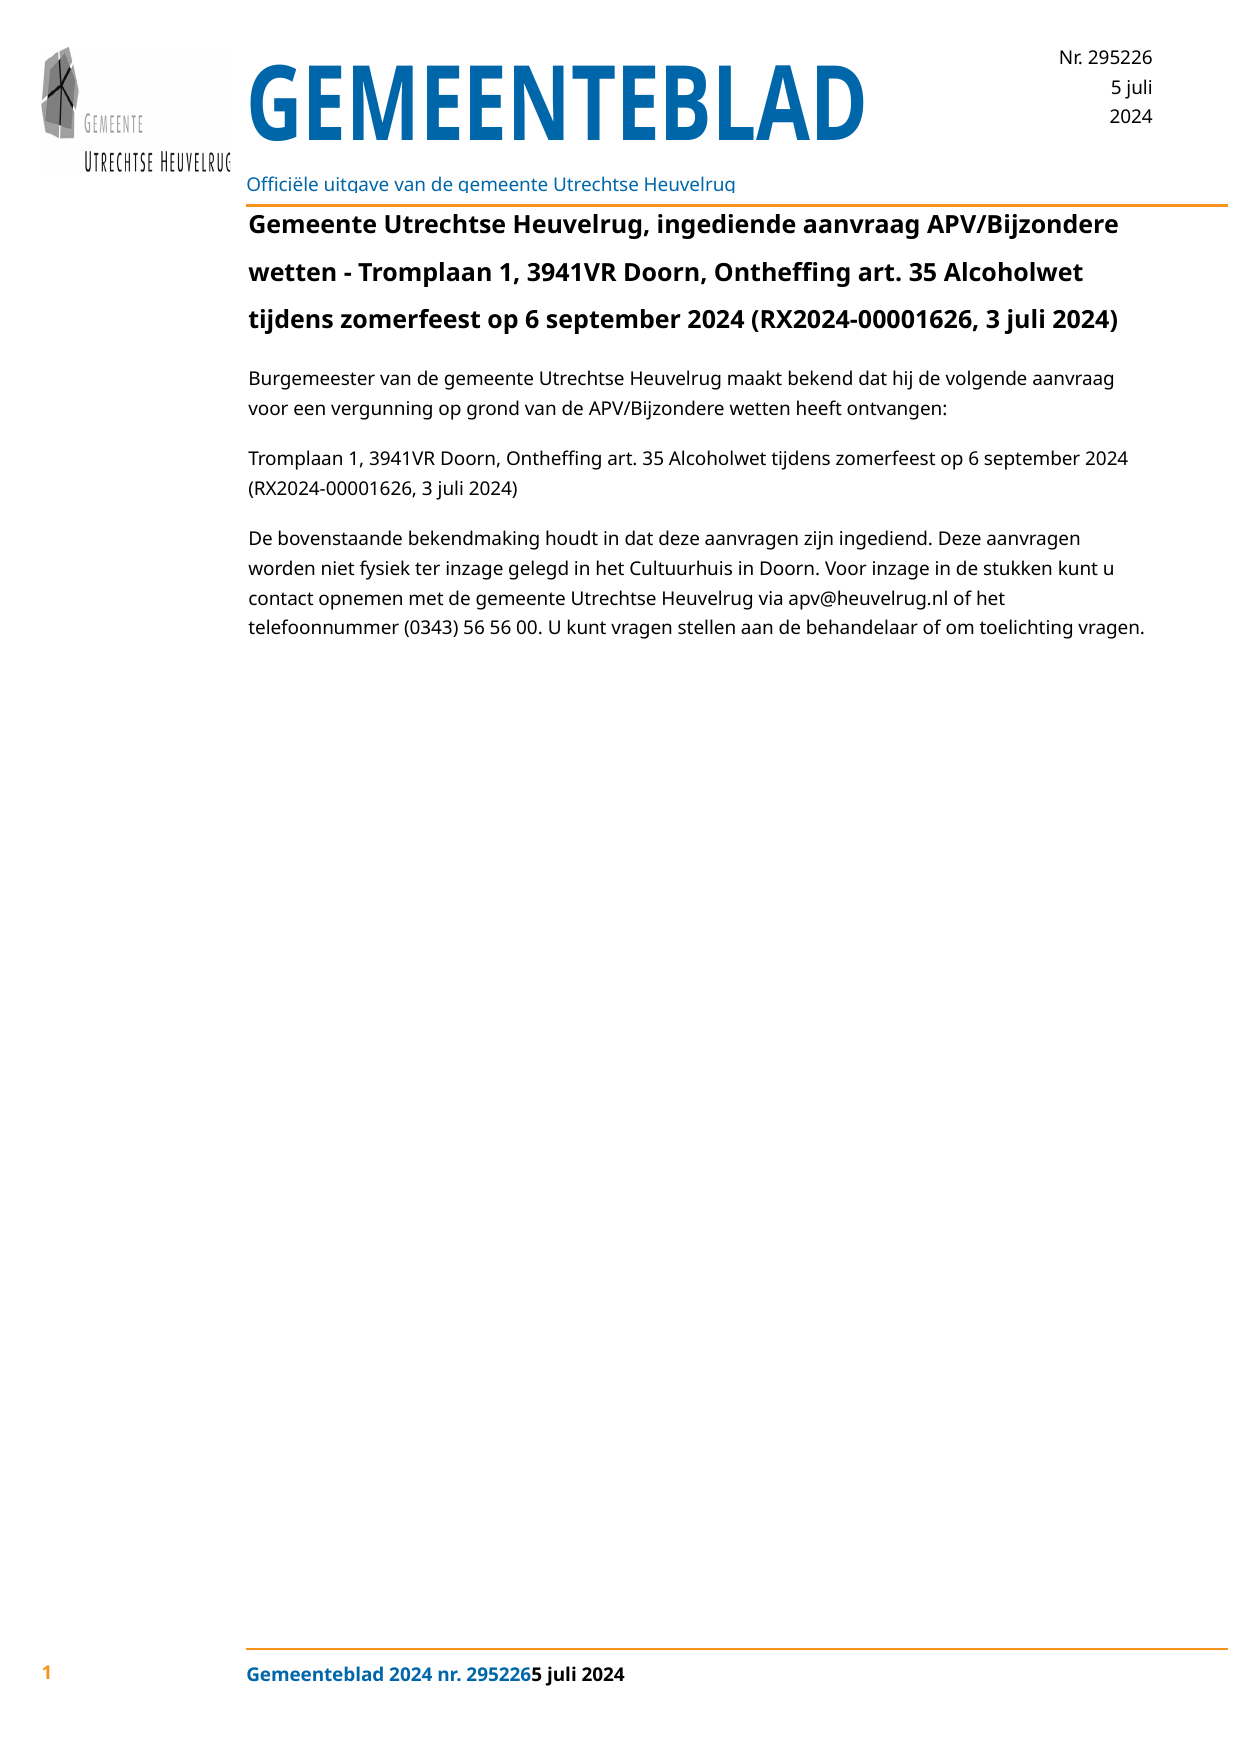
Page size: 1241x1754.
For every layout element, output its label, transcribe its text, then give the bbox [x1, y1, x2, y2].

text Gemeente Utrechtse Heuvelrug, ingediende aanvraag APV/Bijzondere wetten - Tromplaan 1, 3941VR Doorn, Ontheffing art. 35 Alcoholwet tijdens zomerfeest op 6 september 2024 (RX2024-00001626, 3 juli 2024) [248, 207, 1152, 336]
text De bovenstaande bekendmaking houdt in dat deze aanvragen zijn ingediend. Deze aanvragen worden niet fysiek ter inzage gelegd in het Cultuurhuis in Doorn. Voor inzage in de stukken kunt u contact opnemen met de gemeente Utrechtse Heuvelrug via apv@heuvelrug.nl of het telefoonnummer (0343) 56 56 00. U kunt vragen stellen aan de behandelaar of om toelichting vragen. [248, 526, 1152, 640]
text Tromplaan 1, 3941VR Doorn, Ontheffing art. 35 Alcoholwet tijdens zomerfeest op 6 september 2024 (RX2024-00001626, 3 juli 2024) [248, 446, 1152, 501]
text Burgemeester van de gemeente Utrechtse Heuvelrug maakt bekend dat hij de volgende aanvraag voor een vergunning op grond van de APV/Bijzondere wetten heeft ontvangen: [248, 366, 1152, 421]
picture [41, 47, 231, 172]
